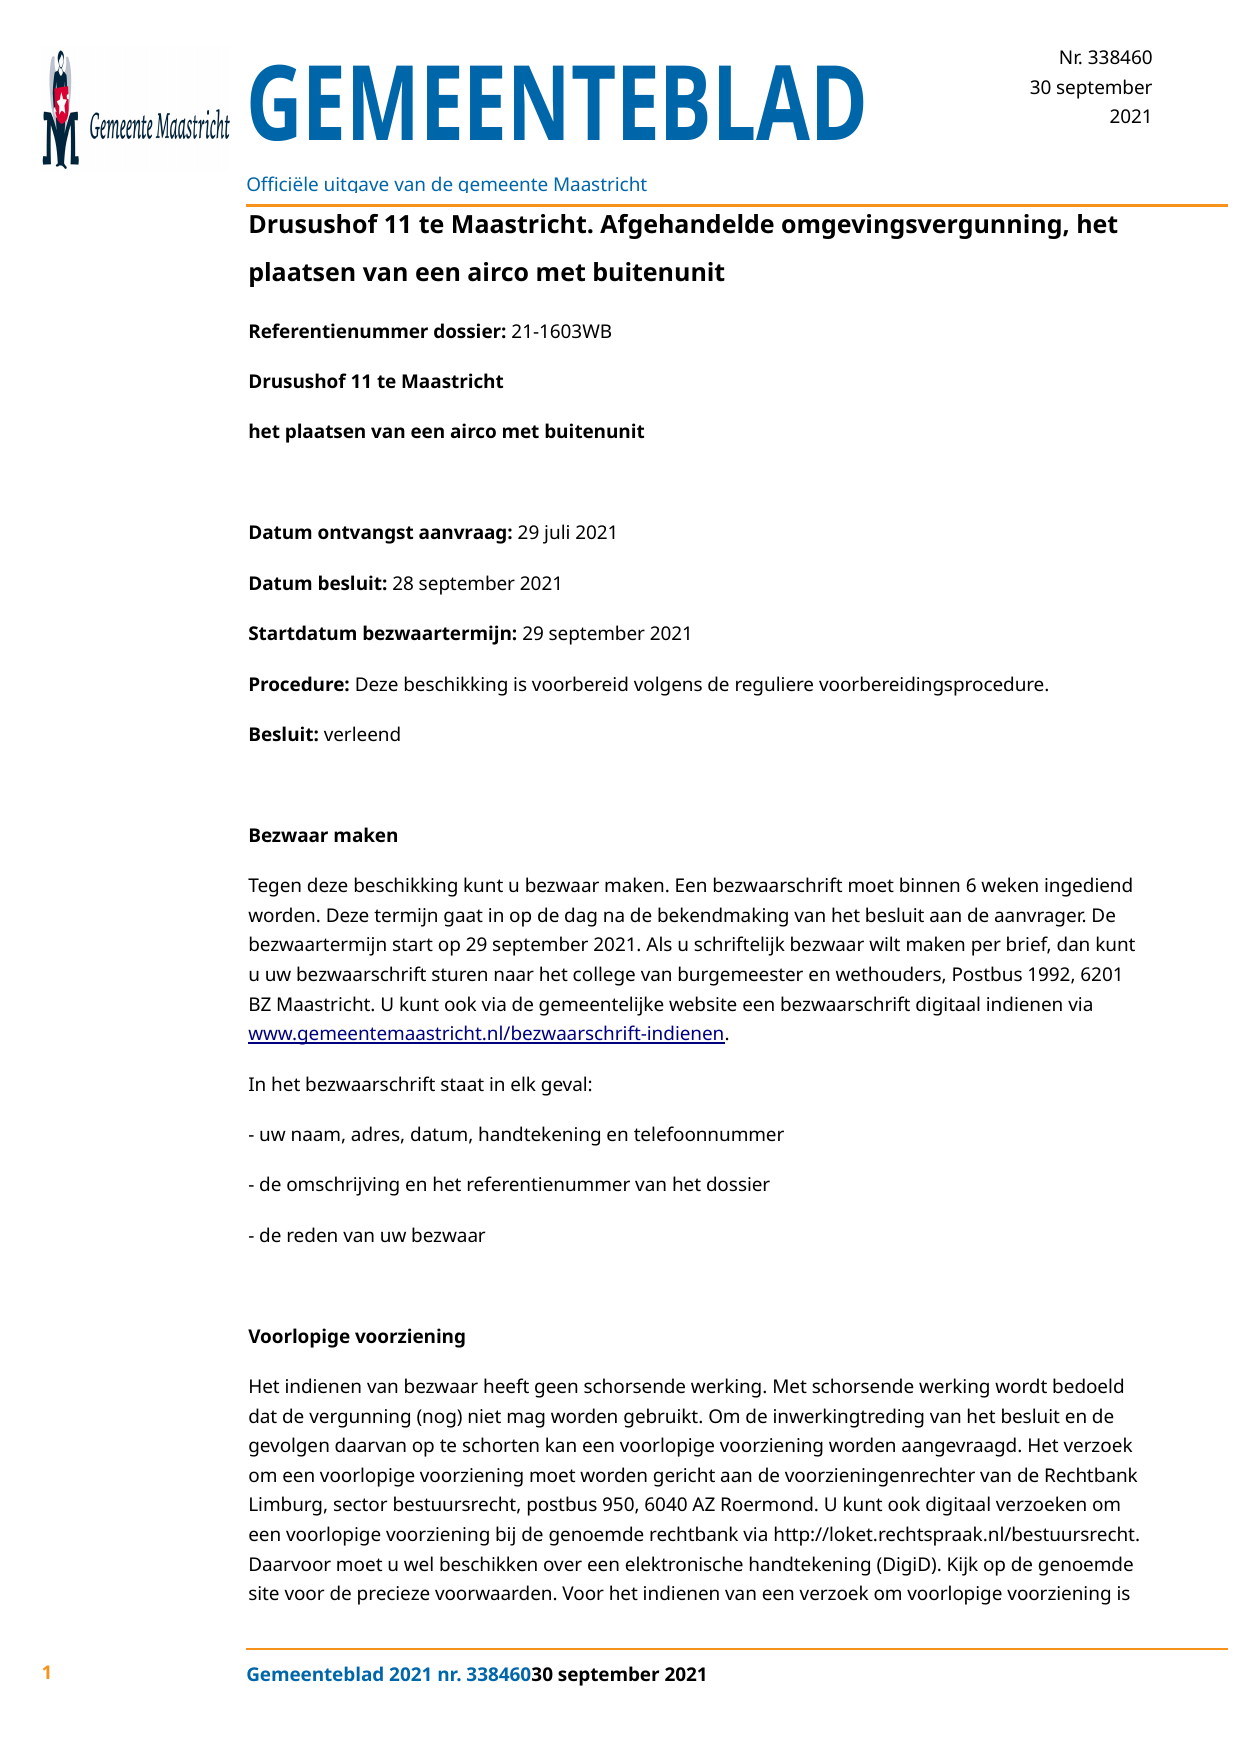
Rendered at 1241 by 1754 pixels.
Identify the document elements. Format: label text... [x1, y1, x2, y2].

text het plaatsen van een airco met buitenunit [248, 419, 1152, 444]
text Referentienummer dossier: 21-1603WB [248, 318, 1152, 344]
text - uw naam, adres, datum, handtekening en telefoonnummer [248, 1121, 1152, 1147]
text - de omschrijving en het referentienummer van het dossier [248, 1172, 1152, 1197]
picture [41, 47, 231, 172]
text Drusushof 11 te Maastricht [248, 368, 1152, 394]
text Drusushof 11 te Maastricht. Afgehandelde omgevingsvergunning, het plaatsen van een airco met buitenunit [248, 207, 1152, 288]
text Procedure: Deze beschikking is voorbereid volgens de reguliere voorbereidingsprocedure. [248, 671, 1152, 697]
text Tegen deze beschikking kunt u bezwaar maken. Een bezwaarschrift moet binnen 6 weken ingediend worden. Deze termijn gaat in op de dag na de bekendmaking van het besluit aan de aanvrager. De bezwaartermijn start op 29 september 2021. Als u schriftelijk bezwaar wilt maken per brief, dan kunt u uw bezwaarschrift sturen naar het college van burgemeester en wethouders, Postbus 1992, 6201 BZ Maastricht. U kunt ook via de gemeentelijke website een bezwaarschrift digitaal indienen via www.gemeentemaastricht.nl/bezwaarschrift-indienen. [248, 872, 1152, 1046]
text Datum ontvangst aanvraag: 29 juli 2021 [248, 519, 1152, 545]
text Besluit: verleend [248, 721, 1152, 747]
text Voorlopige voorziening [248, 1323, 1152, 1349]
text - de reden van uw bezwaar [248, 1222, 1152, 1248]
text Datum besluit: 28 september 2021 [248, 570, 1152, 596]
text Het indienen van bezwaar heeft geen schorsende werking. Met schorsende werking wordt bedoeld dat de vergunning (nog) niet mag worden gebruikt. Om de inwerkingtreding van het besluit en de gevolgen daarvan op te schorten kan een voorlopige voorziening worden aangevraagd. Het verzoek om een voorlopige voorziening moet worden gericht aan de voorzieningenrechter van de Rechtbank Limburg, sector bestuursrecht, postbus 950, 6040 AZ Roermond. U kunt ook digitaal verzoeken om een voorlopige voorziening bij de genoemde rechtbank via http://loket.rechtspraak.nl/bestuursrecht. Daarvoor moet u wel beschikken over een elektronische handtekening (DigiD). Kijk op de genoemde site voor de precieze voorwaarden. Voor het indienen van een verzoek om voorlopige voorziening is [248, 1373, 1152, 1606]
text In het bezwaarschrift staat in elk geval: [248, 1071, 1152, 1097]
text Startdatum bezwaartermijn: 29 september 2021 [248, 620, 1152, 646]
text Bezwaar maken [248, 822, 1152, 848]
